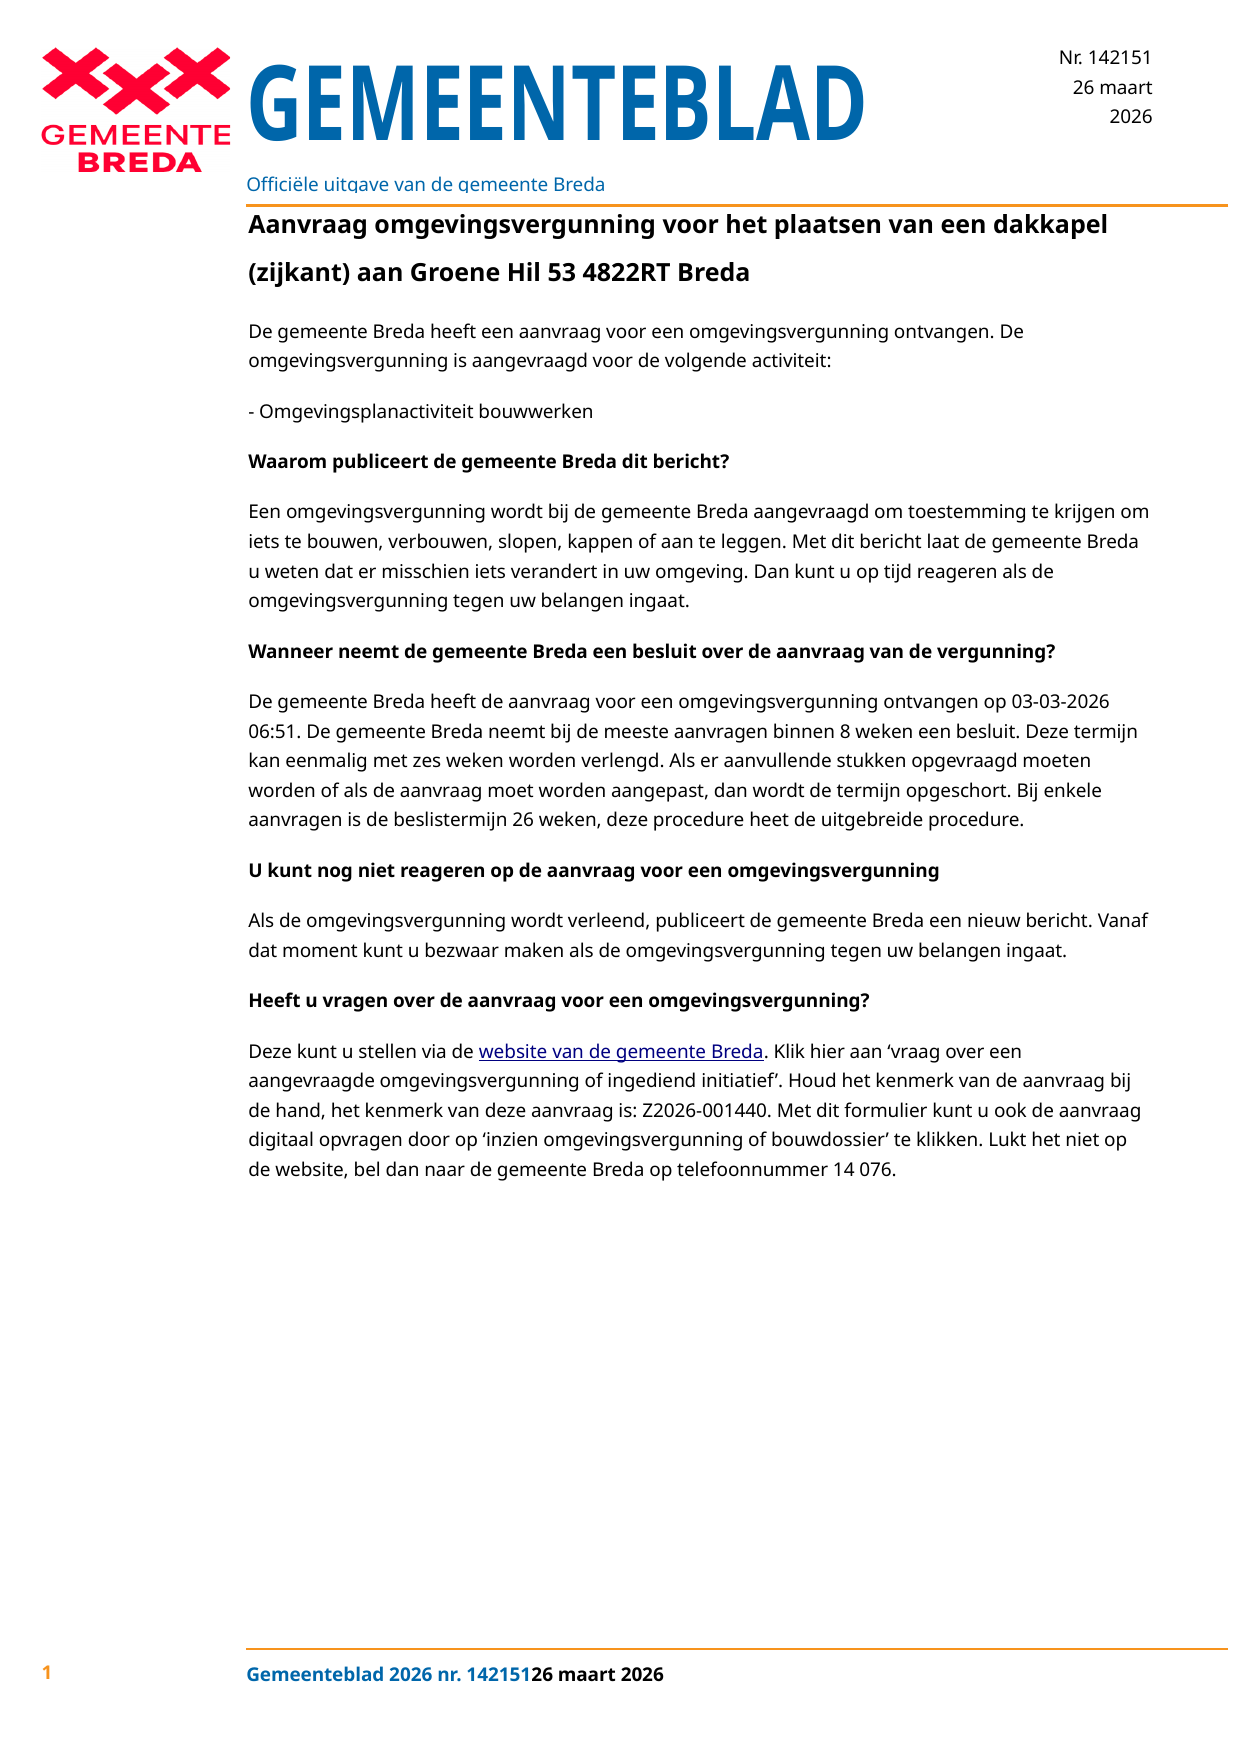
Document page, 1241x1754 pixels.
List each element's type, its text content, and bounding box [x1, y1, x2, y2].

text - Omgevingsplanactiviteit bouwwerken [248, 398, 1152, 424]
text De gemeente Breda heeft de aanvraag voor een omgevingsvergunning ontvangen op 03-03-2026 06:51. De gemeente Breda neemt bij de meeste aanvragen binnen 8 weken een besluit. Deze termijn kan eenmalig met zes weken worden verlengd. Als er aanvullende stukken opgevraagd moeten worden of als de aanvraag moet worden aangepast, dan wordt de termijn opgeschort. Bij enkele aanvragen is de beslistermijn 26 weken, deze procedure heet de uitgebreide procedure. [248, 688, 1152, 832]
text Heeft u vragen over de aanvraag voor een omgevingsvergunning? [248, 987, 1152, 1013]
text Aanvraag omgevingsvergunning voor het plaatsen van een dakkapel (zijkant) aan Groene Hil 53 4822RT Breda [248, 207, 1152, 288]
picture [41, 47, 231, 172]
text U kunt nog niet reageren op de aanvraag voor een omgevingsvergunning [248, 857, 1152, 883]
text Als de omgevingsvergunning wordt verleend, publiceert de gemeente Breda een nieuw bericht. Vanaf dat moment kunt u bezwaar maken als de omgevingsvergunning tegen uw belangen ingaat. [248, 907, 1152, 963]
text Wanneer neemt de gemeente Breda een besluit over de aanvraag van de vergunning? [248, 638, 1152, 664]
text Een omgevingsvergunning wordt bij de gemeente Breda aangevraagd om toestemming te krijgen om iets te bouwen, verbouwen, slopen, kappen of aan te leggen. Met dit bericht laat de gemeente Breda u weten dat er misschien iets verandert in uw omgeving. Dan kunt u op tijd reageren als de omgevingsvergunning tegen uw belangen ingaat. [248, 499, 1152, 613]
text Deze kunt u stellen via de website van de gemeente Breda. Klik hier aan ‘vraag over een aangevraagde omgevingsvergunning of ingediend initiatief’. Houd het kenmerk van de aanvraag bij de hand, het kenmerk van deze aanvraag is: Z2026-001440. Met dit formulier kunt u ook de aanvraag digitaal opvragen door op ‘inzien omgevingsvergunning of bouwdossier’ te klikken. Lukt het niet op de website, bel dan naar de gemeente Breda op telefoonnummer 14 076. [248, 1038, 1152, 1182]
text De gemeente Breda heeft een aanvraag voor een omgevingsvergunning ontvangen. De omgevingsvergunning is aangevraagd voor de volgende activiteit: [248, 318, 1152, 373]
text Waarom publiceert de gemeente Breda dit bericht? [248, 448, 1152, 474]
